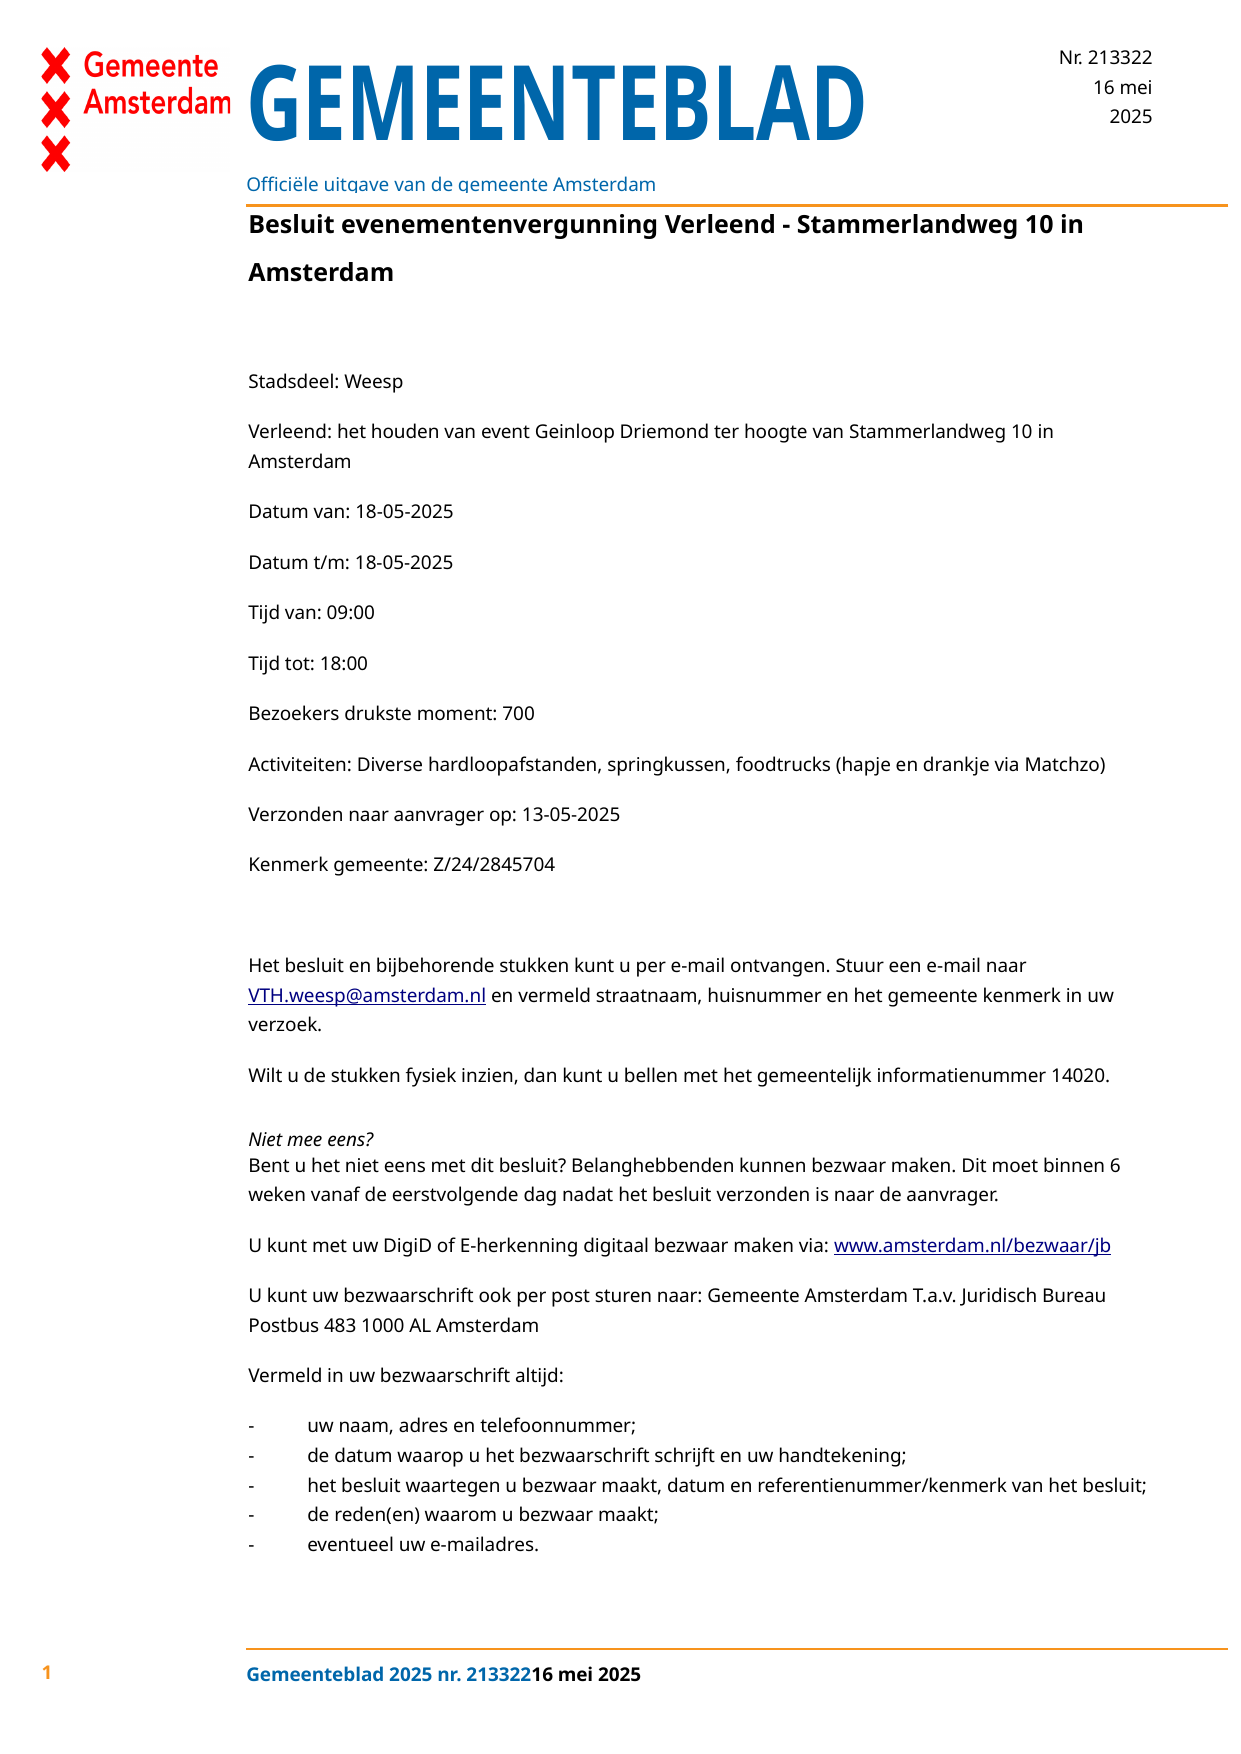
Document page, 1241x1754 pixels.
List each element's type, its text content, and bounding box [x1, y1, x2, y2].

picture [41, 47, 231, 172]
text Wilt u de stukken fysiek inzien, dan kunt u bellen met het gemeentelijk informatienummer 14020. [248, 1062, 1152, 1088]
text Verzonden naar aanvrager op: 13-05-2025 [248, 801, 1152, 827]
text Niet mee eens? [248, 1126, 1152, 1152]
text Het besluit en bijbehorende stukken kunt u per e-mail ontvangen. Stuur een e-mail naar VTH.weesp@amsterdam.nl en vermeld straatnaam, huisnummer en het gemeente kenmerk in uw verzoek. [248, 952, 1152, 1037]
text Verleend: het houden van event Geinloop Driemond ter hoogte van Stammerlandweg 10 in Amsterdam [248, 419, 1152, 474]
list de reden(en) waarom u bezwaar maakt; [248, 1501, 1152, 1527]
text Activiteiten: Diverse hardloopafstanden, springkussen, foodtrucks (hapje en drankje via Matchzo) [248, 751, 1152, 777]
text U kunt met uw DigiD of E-herkenning digitaal bezwaar maken via: www.amsterdam.nl/bezwaar/jb [248, 1232, 1152, 1257]
text Tijd van: 09:00 [248, 599, 1152, 625]
text Stadsdeel: Weesp [248, 368, 1152, 394]
text Datum t/m: 18-05-2025 [248, 549, 1152, 575]
text Vermeld in uw bezwaarschrift altijd: [248, 1362, 1152, 1388]
text Bezoekers drukste moment: 700 [248, 700, 1152, 726]
text Bent u het niet eens met dit besluit? Belanghebbenden kunnen bezwaar maken. Dit moet binnen 6 weken vanaf de eerstvolgende dag nadat het besluit verzonden is naar de aanvrager. [248, 1152, 1152, 1207]
list eventueel uw e-mailadres. [248, 1531, 1152, 1557]
text Tijd tot: 18:00 [248, 650, 1152, 676]
text Besluit evenementenvergunning Verleend - Stammerlandweg 10 in Amsterdam [248, 207, 1152, 288]
text Datum van: 18-05-2025 [248, 499, 1152, 524]
text U kunt uw bezwaarschrift ook per post sturen naar: Gemeente Amsterdam T.a.v. Juridisch Bureau Postbus 483 1000 AL Amsterdam [248, 1282, 1152, 1337]
list uw naam, adres en telefoonnummer; [248, 1413, 1152, 1438]
list het besluit waartegen u bezwaar maakt, datum en referentienummer/kenmerk van het besluit; [248, 1472, 1152, 1497]
list de datum waarop u het bezwaarschrift schrijft en uw handtekening; [248, 1442, 1152, 1468]
text Kenmerk gemeente: Z/24/2845704 [248, 852, 1152, 877]
